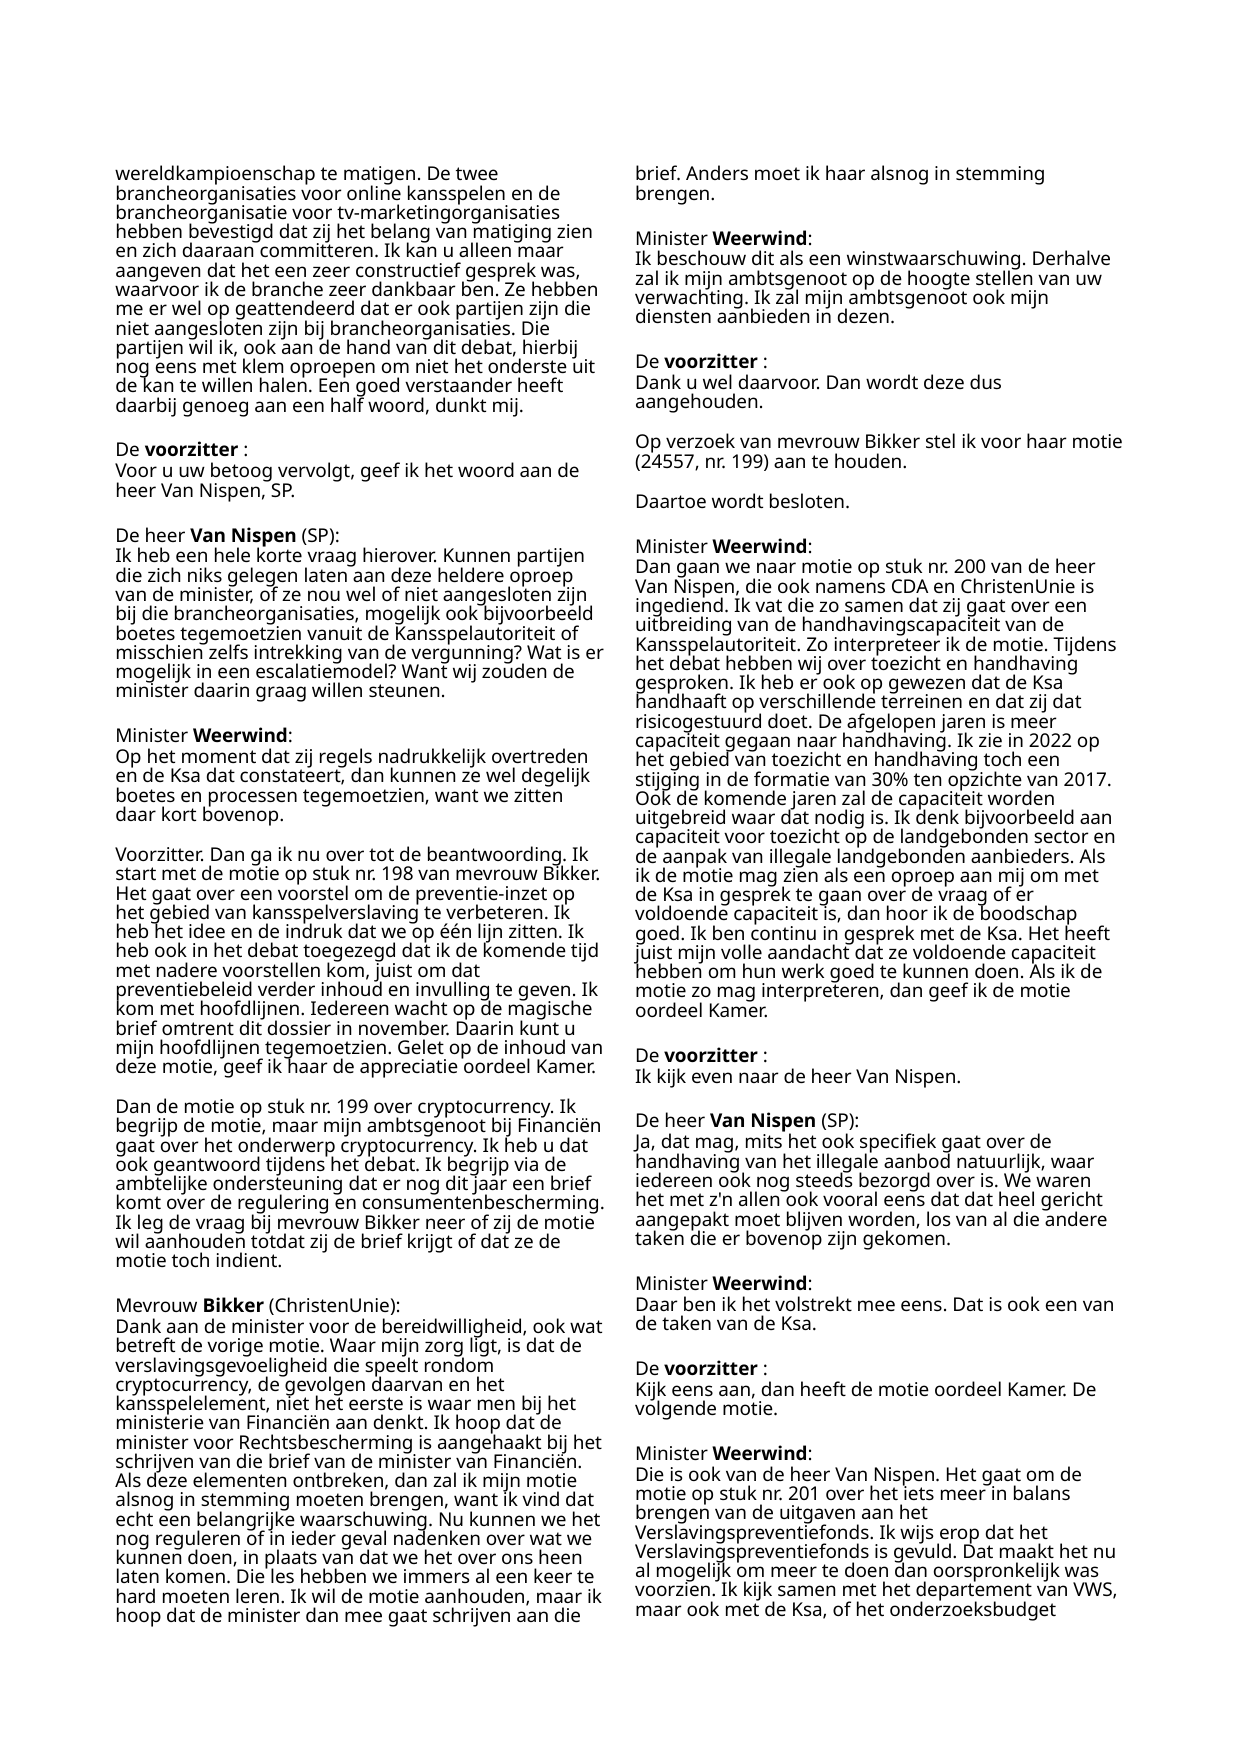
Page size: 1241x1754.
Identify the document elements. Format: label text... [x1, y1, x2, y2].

text Minister Weerwind: [635, 533, 1125, 558]
text Dank u wel daarvoor. Dan wordt deze dus aangehouden. [635, 374, 1125, 413]
text Minister Weerwind: [635, 1270, 1125, 1296]
text Kijk eens aan, dan heeft de motie oordeel Kamer. De volgende motie. [635, 1381, 1125, 1419]
text De voorzitter : [635, 1355, 1125, 1381]
text De voorzitter : [635, 348, 1125, 374]
text Ik kijk even naar de heer Van Nispen. [635, 1068, 1125, 1087]
text Daar ben ik het volstrekt mee eens. Dat is ook een van de taken van de Ksa. [635, 1296, 1125, 1334]
text De voorzitter : [635, 1042, 1125, 1068]
text Op het moment dat zij regels nadrukkelijk overtreden en de Ksa dat constateert, dan kunnen ze wel degelijk boetes en processen tegemoetzien, want we zitten daar kort bovenop. [115, 748, 605, 825]
text Minister Weerwind: [635, 225, 1125, 250]
text Dan gaan we naar motie op stuk nr. 200 van de heer Van Nispen, die ook namens CDA en ChristenUnie is ingediend. Ik vat die zo samen dat zij gaat over een uitbreiding van de handhavingscapaciteit van de Kansspelautoriteit. Zo interpreteer ik de motie. Tijdens het debat hebben wij over toezicht en handhaving gesproken. Ik heb er ook op gewezen dat de Ksa handhaaft op verschillende terreinen en dat zij dat risicogestuurd doet. De afgelopen jaren is meer capaciteit gegaan naar handhaving. Ik zie in 2022 op het gebied van toezicht en handhaving toch een stijging in de formatie van 30% ten opzichte van 2017. Ook de komende jaren zal de capaciteit worden uitgebreid waar dat nodig is. Ik denk bijvoorbeeld aan capaciteit voor toezicht op de landgebonden sector en de aanpak van illegale landgebonden aanbieders. Als ik de motie mag zien als een oproep aan mij om met de Ksa in gesprek te gaan over de vraag of er voldoende capaciteit is, dan hoor ik de boodschap goed. Ik ben continu in gesprek met de Ksa. Het heeft juist mijn volle aandacht dat ze voldoende capaciteit hebben om hun werk goed te kunnen doen. Als ik de motie zo mag interpreteren, dan geef ik de motie oordeel Kamer. [635, 558, 1125, 1021]
text Ik beschouw dit als een winstwaarschuwing. Derhalve zal ik mijn ambtsgenoot op de hoogte stellen van uw verwachting. Ik zal mijn ambtsgenoot ook mijn diensten aanbieden in dezen. [635, 250, 1125, 327]
text Voor u uw betoog vervolgt, geef ik het woord aan de heer Van Nispen, SP. [115, 462, 605, 501]
text Voorzitter. Dan ga ik nu over tot de beantwoording. Ik start met de motie op stuk nr. 198 van mevrouw Bikker. Het gaat over een voorstel om de preventie-inzet op het gebied van kansspelverslaving te verbeteren. Ik heb het idee en de indruk dat we op één lijn zitten. Ik heb ook in het debat toegezegd dat ik de komende tijd met nadere voorstellen kom, juist om dat preventiebeleid verder inhoud en invulling te geven. Ik kom met hoofdlijnen. Iedereen wacht op de magische brief omtrent dit dossier in november. Daarin kunt u mijn hoofdlijnen tegemoetzien. Gelet op de inhoud van deze motie, geef ik haar de appreciatie oordeel Kamer. [115, 846, 605, 1077]
text brief. Anders moet ik haar alsnog in stemming brengen. [635, 165, 1125, 204]
text Ik heb een hele korte vraag hierover. Kunnen partijen die zich niks gelegen laten aan deze heldere oproep van de minister, of ze nou wel of niet aangesloten zijn bij die brancheorganisaties, mogelijk ook bijvoorbeeld boetes tegemoetzien vanuit de Kansspelautoriteit of misschien zelfs intrekking van de vergunning? Wat is er mogelijk in een escalatiemodel? Want wij zouden de minister daarin graag willen steunen. [115, 547, 605, 702]
text Daartoe wordt besloten. [635, 493, 1125, 512]
text Op verzoek van mevrouw Bikker stel ik voor haar motie (24557, nr. 199) aan te houden. [635, 433, 1125, 472]
text Die is ook van de heer Van Nispen. Het gaat om de motie op stuk nr. 201 over het iets meer in balans brengen van de uitgaven aan het Verslavingspreventiefonds. Ik wijs erop dat het Verslavingspreventiefonds is gevuld. Dat maakt het nu al mogelijk om meer te doen dan oorspronkelijk was voorzien. Ik kijk samen met het departement van VWS, maar ook met de Ksa, of het onderzoeksbudget [635, 1466, 1125, 1620]
text Dank aan de minister voor de bereidwilligheid, ook wat betreft de vorige motie. Waar mijn zorg ligt, is dat de verslavingsgevoeligheid die speelt rondom cryptocurrency, de gevolgen daarvan en het kansspelelement, niet het eerste is waar men bij het ministerie van Financiën aan denkt. Ik hoop dat de minister voor Rechtsbescherming is aangehaakt bij het schrijven van die brief van de minister van Financiën. Als deze elementen ontbreken, dan zal ik mijn motie alsnog in stemming moeten brengen, want ik vind dat echt een belangrijke waarschuwing. Nu kunnen we het nog reguleren of in ieder geval nadenken over wat we kunnen doen, in plaats van dat we het over ons heen laten komen. Die les hebben we immers al een keer te hard moeten leren. Ik wil de motie aanhouden, maar ik hoop dat de minister dan mee gaat schrijven aan die [115, 1318, 605, 1626]
text De voorzitter : [115, 437, 605, 462]
text De heer Van Nispen (SP): [635, 1108, 1125, 1133]
text Ja, dat mag, mits het ook specifiek gaat over de handhaving van het illegale aanbod natuurlijk, waar iedereen ook nog steeds bezorgd over is. We waren het met z'n allen ook vooral eens dat dat heel gericht aangepakt moet blijven worden, los van al die andere taken die er bovenop zijn gekomen. [635, 1133, 1125, 1249]
text wereldkampioenschap te matigen. De twee brancheorganisaties voor online kansspelen en de brancheorganisatie voor tv-marketingorganisaties hebben bevestigd dat zij het belang van matiging zien en zich daaraan committeren. Ik kan u alleen maar aangeven dat het een zeer constructief gesprek was, waarvoor ik de branche zeer dankbaar ben. Ze hebben me er wel op geattendeerd dat er ook partijen zijn die niet aangesloten zijn bij brancheorganisaties. Die partijen wil ik, ook aan de hand van dit debat, hierbij nog eens met klem oproepen om niet het onderste uit de kan te willen halen. Een goed verstaander heeft daarbij genoeg aan een half woord, dunkt mij. [115, 165, 605, 416]
text Minister Weerwind: [115, 722, 605, 748]
text Dan de motie op stuk nr. 199 over cryptocurrency. Ik begrijp de motie, maar mijn ambtsgenoot bij Financiën gaat over het onderwerp cryptocurrency. Ik heb u dat ook geantwoord tijdens het debat. Ik begrijp via de ambtelijke ondersteuning dat er nog dit jaar een brief komt over de regulering en consumentenbescherming. Ik leg de vraag bij mevrouw Bikker neer of zij de motie wil aanhouden totdat zij de brief krijgt of dat ze de motie toch indient. [115, 1098, 605, 1271]
text De heer Van Nispen (SP): [115, 522, 605, 547]
text Mevrouw Bikker (ChristenUnie): [115, 1292, 605, 1318]
text Minister Weerwind: [635, 1440, 1125, 1466]
